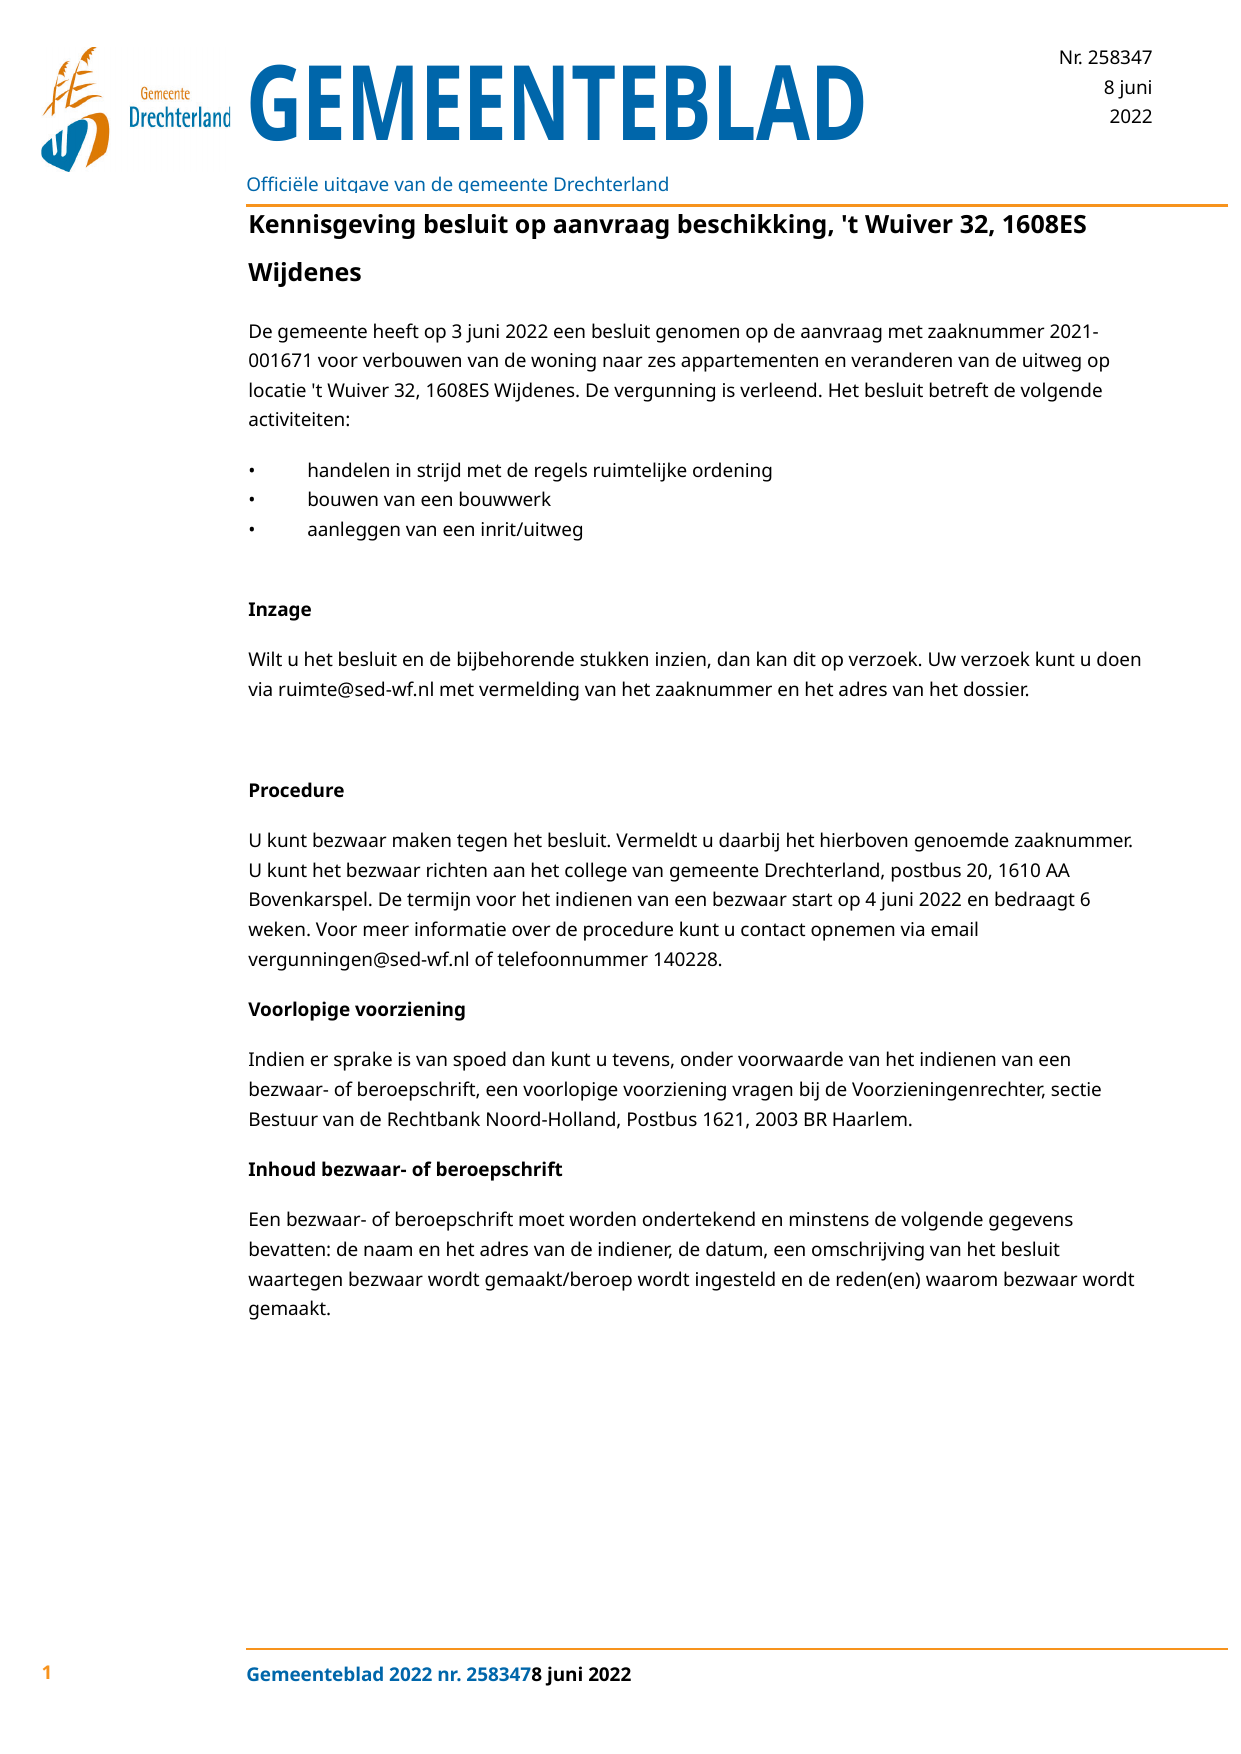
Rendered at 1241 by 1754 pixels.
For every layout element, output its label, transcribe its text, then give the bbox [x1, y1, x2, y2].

text Inzage [248, 596, 1152, 622]
picture [41, 158, 64, 172]
text Kennisgeving besluit op aanvraag beschikking, 't Wuiver 32, 1608ES Wijdenes [248, 207, 1152, 288]
list handelen in strijd met de regels ruimtelijke ordening [248, 457, 1152, 483]
list aanleggen van een inrit/uitweg [248, 516, 1152, 542]
text Inhoud bezwaar- of beroepschrift [248, 1156, 1152, 1182]
picture [41, 47, 231, 172]
text Een bezwaar- of beroepschrift moet worden ondertekend en minstens de volgende gegevens bevatten: de naam en het adres van de indiener, de datum, een omschrijving van het besluit waartegen bezwaar wordt gemaakt/beroep wordt ingesteld en de reden(en) waarom bezwaar wordt gemaakt. [248, 1207, 1152, 1321]
text Procedure [248, 777, 1152, 803]
text Voorlopige voorziening [248, 996, 1152, 1022]
text Wilt u het besluit en de bijbehorende stukken inzien, dan kan dit op verzoek. Uw verzoek kunt u doen via ruimte@sed-wf.nl met vermelding van het zaaknummer en het adres van het dossier. [248, 647, 1152, 702]
text De gemeente heeft op 3 juni 2022 een besluit genomen op de aanvraag met zaaknummer 2021-001671 voor verbouwen van de woning naar zes appartementen en veranderen van de uitweg op locatie 't Wuiver 32, 1608ES Wijdenes. De vergunning is verleend. Het besluit betreft de volgende activiteiten: [248, 318, 1152, 432]
picture [226, 115, 231, 124]
text U kunt bezwaar maken tegen het besluit. Vermeldt u daarbij het hierboven genoemde zaaknummer. U kunt het bezwaar richten aan het college van gemeente Drechterland, postbus 20, 1610 AA Bovenkarspel. De termijn voor het indienen van een bezwaar start op 4 juni 2022 en bedraagt 6 weken. Voor meer informatie over de procedure kunt u contact opnemen via email vergunningen@sed-wf.nl of telefoonnummer 140228. [248, 827, 1152, 972]
list bouwen van een bouwwerk [248, 487, 1152, 512]
text Indien er sprake is van spoed dan kunt u tevens, onder voorwaarde van het indienen van een bezwaar- of beroepschrift, een voorlopige voorziening vragen bij de Voorzieningenrechter, sectie Bestuur van de Rechtbank Noord-Holland, Postbus 1621, 2003 BR Haarlem. [248, 1047, 1152, 1132]
